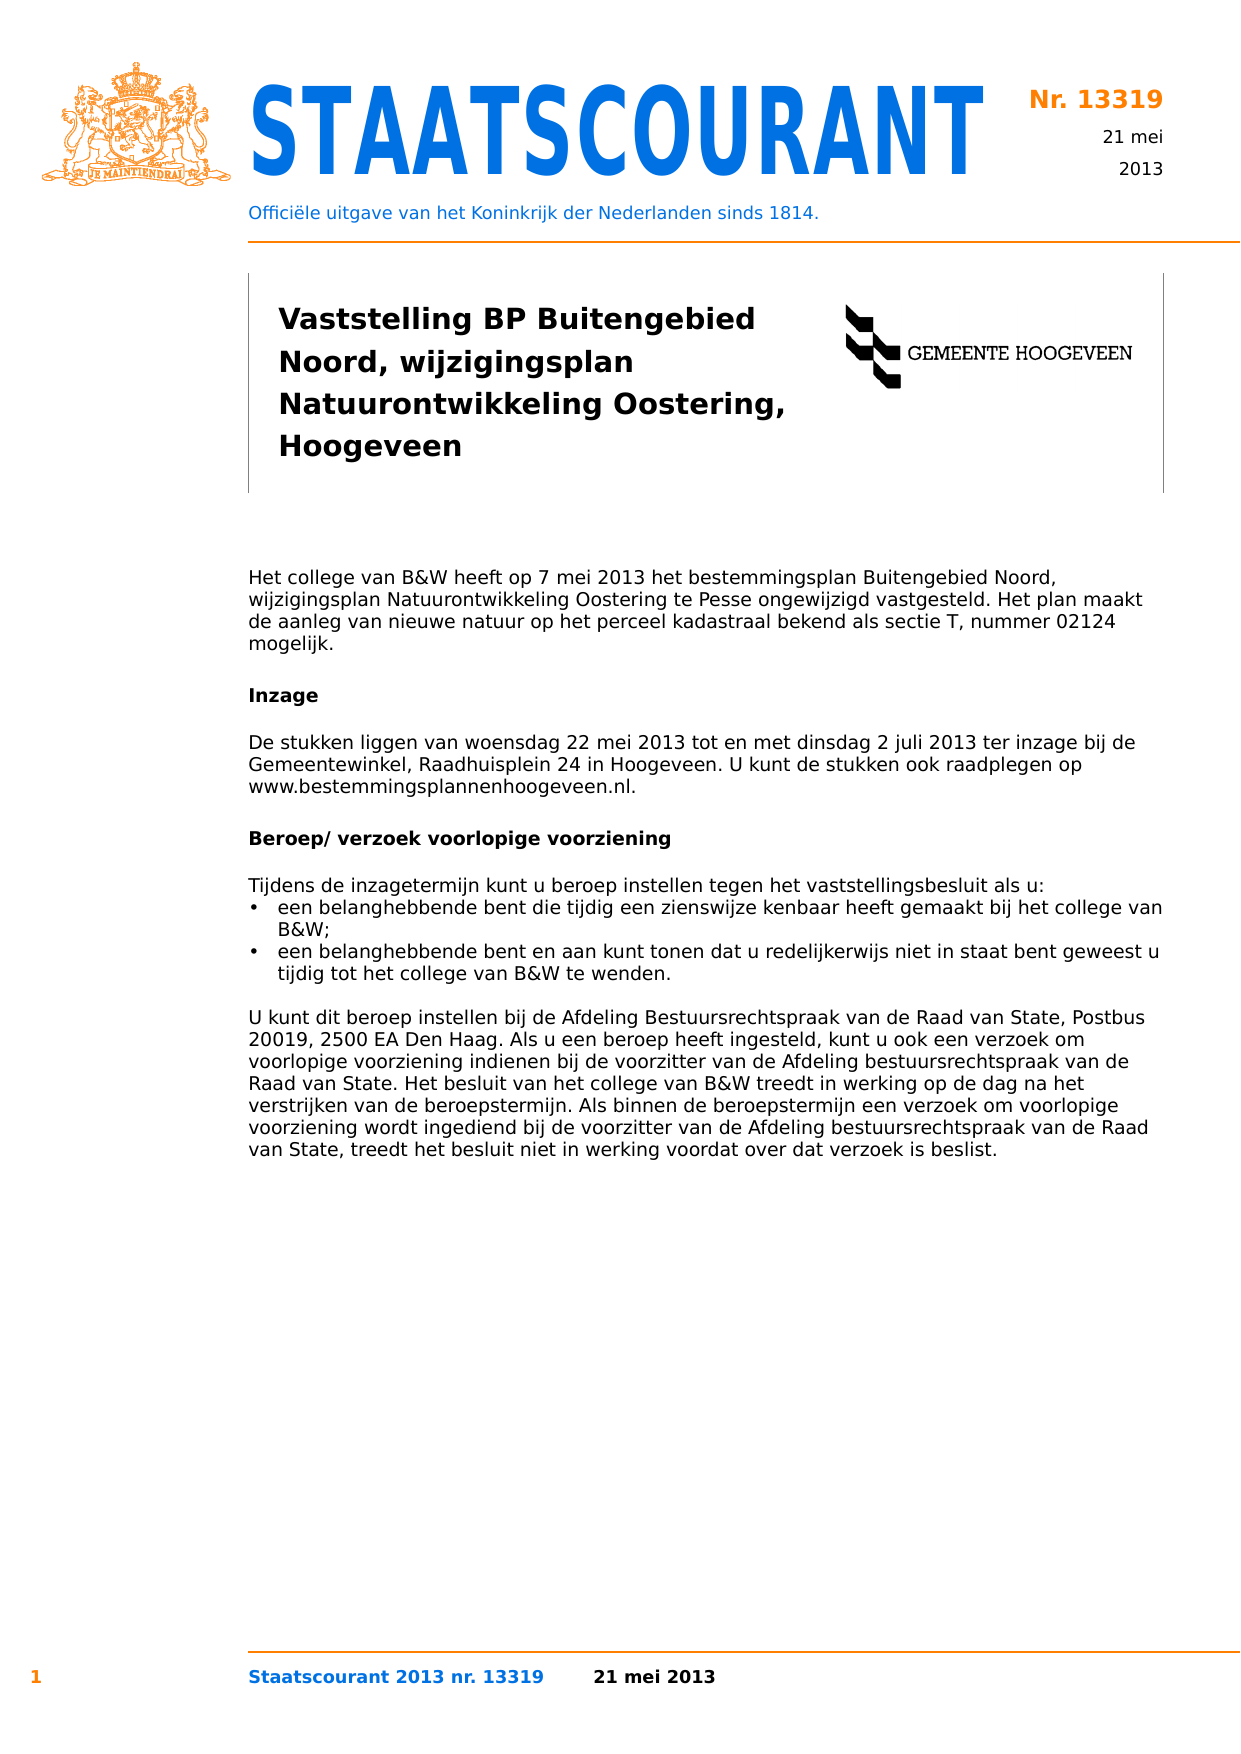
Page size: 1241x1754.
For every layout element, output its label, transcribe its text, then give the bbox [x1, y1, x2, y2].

table_cell 2013 [998, 153, 1240, 203]
text • een belanghebbende bent die tijdig een zienswijze kenbaar heeft gemaakt bij het college van B&W; [248, 897, 1163, 941]
table_header STAATSCOURANT [248, 62, 998, 203]
table_header Nr. 13319 [998, 62, 1240, 121]
text • een belanghebbende bent en aan kunt tonen dat u redelijkerwijs niet in staat bent geweest u tijdig tot het college van B&W te wenden. [248, 941, 1163, 985]
text Het college van B&W heeft op 7 mei 2013 het bestemmingsplan Buitengebied Noord, wijzigingsplan Natuurontwikkeling Oostering te Pesse ongewijzigd vastgesteld. Het plan maakt de aanleg van nieuwe natuur op het perceel kadastraal bekend als sectie T, nummer 02124 mogelijk. [248, 567, 1163, 655]
subtitle Beroep/ verzoek voorlopige voorziening [248, 828, 1163, 850]
table_cell 21 mei [998, 121, 1240, 153]
text U kunt dit beroep instellen bij de Afdeling Bestuursrechtspraak van de Raad van State, Postbus 20019, 2500 EA Den Haag. Als u een beroep heeft ingesteld, kunt u ook een verzoek om voorlopige voorziening indienen bij de voorzitter van de Afdeling bestuursrechtspraak van de Raad van State. Het besluit van het college van B&W treedt in werking op de dag na het verstrijken van de beroepstermijn. Als binnen de beroepstermijn een verzoek om voorlopige voorziening wordt ingediend bij de voorzitter van de Afdeling bestuursrechtspraak van de Raad van State, treedt het besluit niet in werking voordat over dat verzoek is beslist. [248, 1007, 1163, 1161]
table_cell Officiële uitgave van het Koninkrijk der Nederlanden sinds 1814. [248, 203, 1240, 241]
picture [844, 302, 1134, 391]
table_header [25, 62, 248, 241]
text Tijdens de inzagetermijn kunt u beroep instellen tegen het vaststellingsbesluit als u: [248, 875, 1163, 897]
subtitle Inzage [248, 685, 1163, 707]
subtitle Vaststelling BP Buitengebied Noord, wijzigingsplan Natuurontwikkeling Oostering, Hoogeveen [249, 273, 1163, 493]
text De stukken liggen van woensdag 22 mei 2013 tot en met dinsdag 2 juli 2013 ter inzage bij de Gemeentewinkel, Raadhuisplein 24 in Hoogeveen. U kunt de stukken ook raadplegen op www.bestemmingsplannenhoogeveen.nl. [248, 732, 1163, 798]
picture [41, 62, 231, 186]
